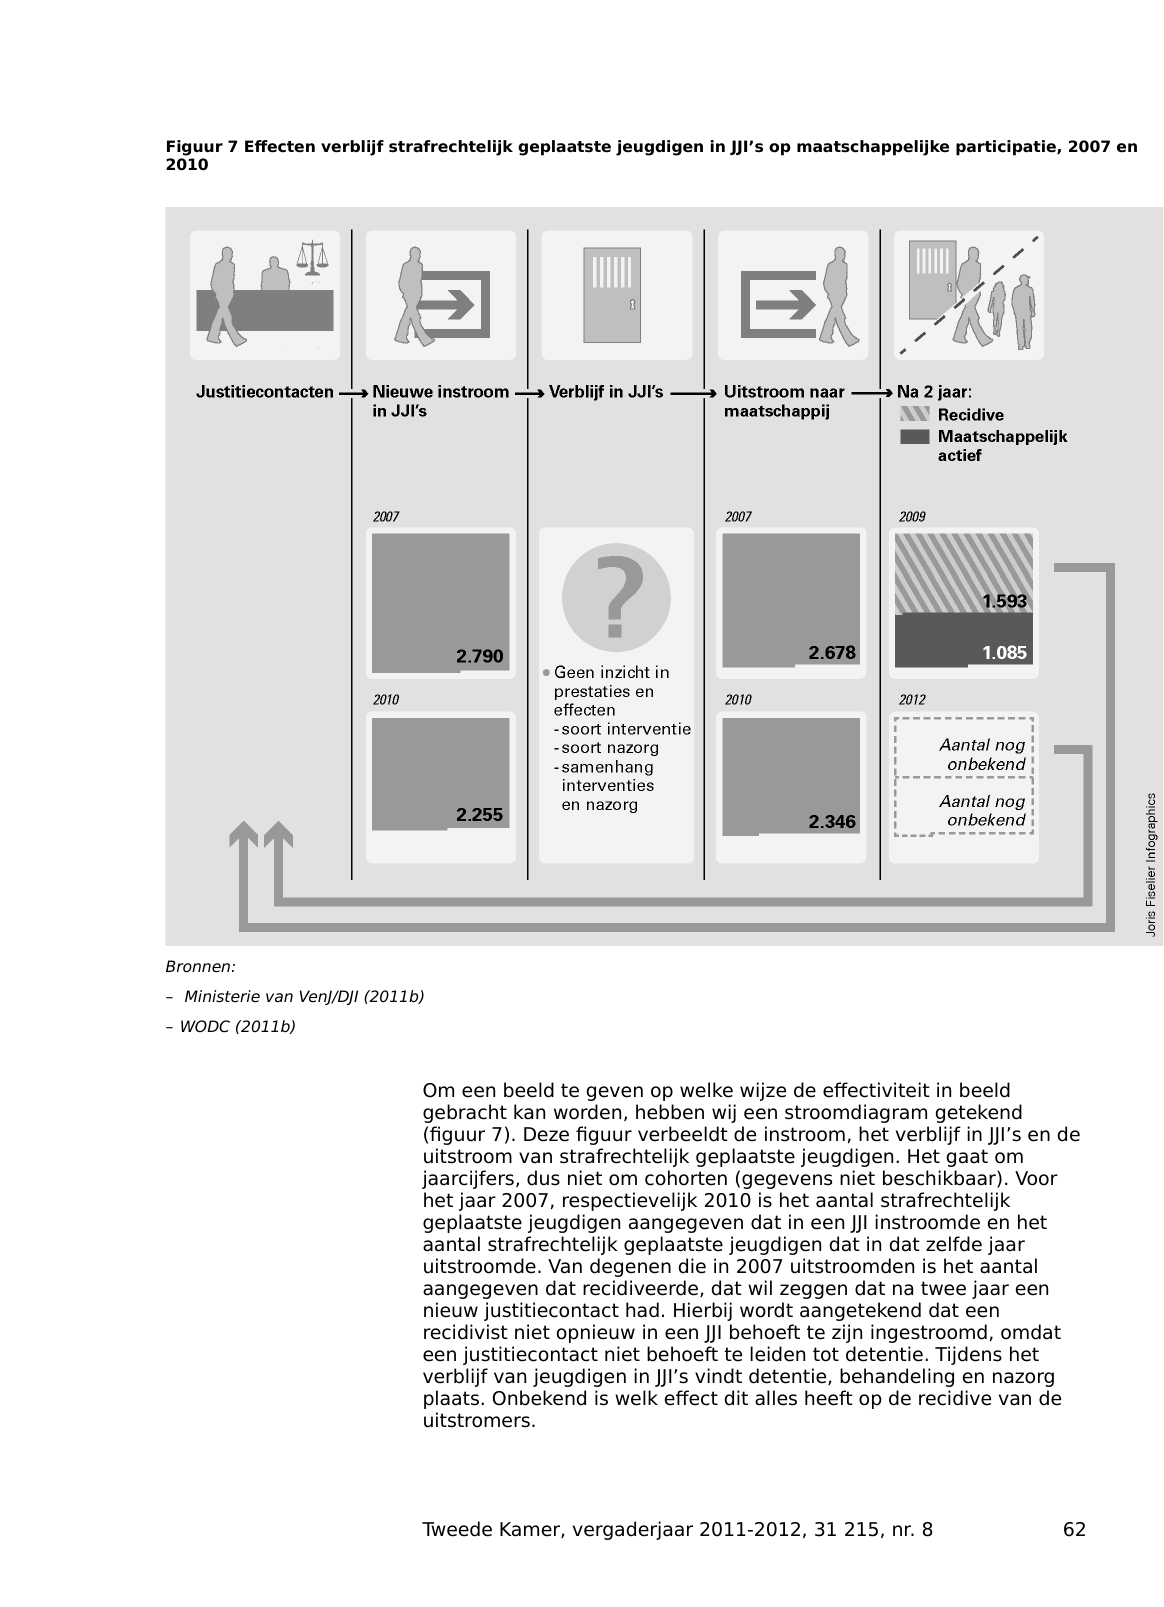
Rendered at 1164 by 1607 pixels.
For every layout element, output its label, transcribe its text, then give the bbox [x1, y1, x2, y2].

picture [165, 207, 1164, 946]
text – Ministerie van VenJ/DJI (2011b) [165, 988, 1163, 1006]
text Figuur 7 Effecten verblijf strafrechtelijk geplaatste jeugdigen in JJI’s op maatschappelijke participatie, 2007 en 2010 [165, 138, 1163, 174]
text Om een beeld te geven op welke wijze de effectiviteit in beeld gebracht kan worden, hebben wij een stroomdiagram getekend (figuur 7). Deze figuur verbeeldt de instroom, het verblijf in JJI’s en de uitstroom van strafrechtelijk geplaatste jeugdigen. Het gaat om jaarcijfers, dus niet om cohorten (gegevens niet beschikbaar). Voor het jaar 2007, respectievelijk 2010 is het aantal strafrechtelijk geplaatste jeugdigen aangegeven dat in een JJI instroomde en het aantal strafrechtelijk geplaatste jeugdigen dat in dat zelfde jaar uitstroomde. Van degenen die in 2007 uitstroomden is het aantal aangegeven dat recidiveerde, dat wil zeggen dat na twee jaar een nieuw justitiecontact had. Hierbij wordt aangetekend dat een recidivist niet opnieuw in een JJI behoeft te zijn ingestroomd, omdat een justitiecontact niet behoeft te leiden tot detentie. Tijdens het verblijf van jeugdigen in JJI’s vindt detentie, behandeling en nazorg plaats. Onbekend is welk effect dit alles heeft op de recidive van de uitstromers. [422, 1080, 1087, 1432]
text Bronnen: [165, 958, 1163, 976]
text – WODC (2011b) [165, 1018, 1163, 1036]
